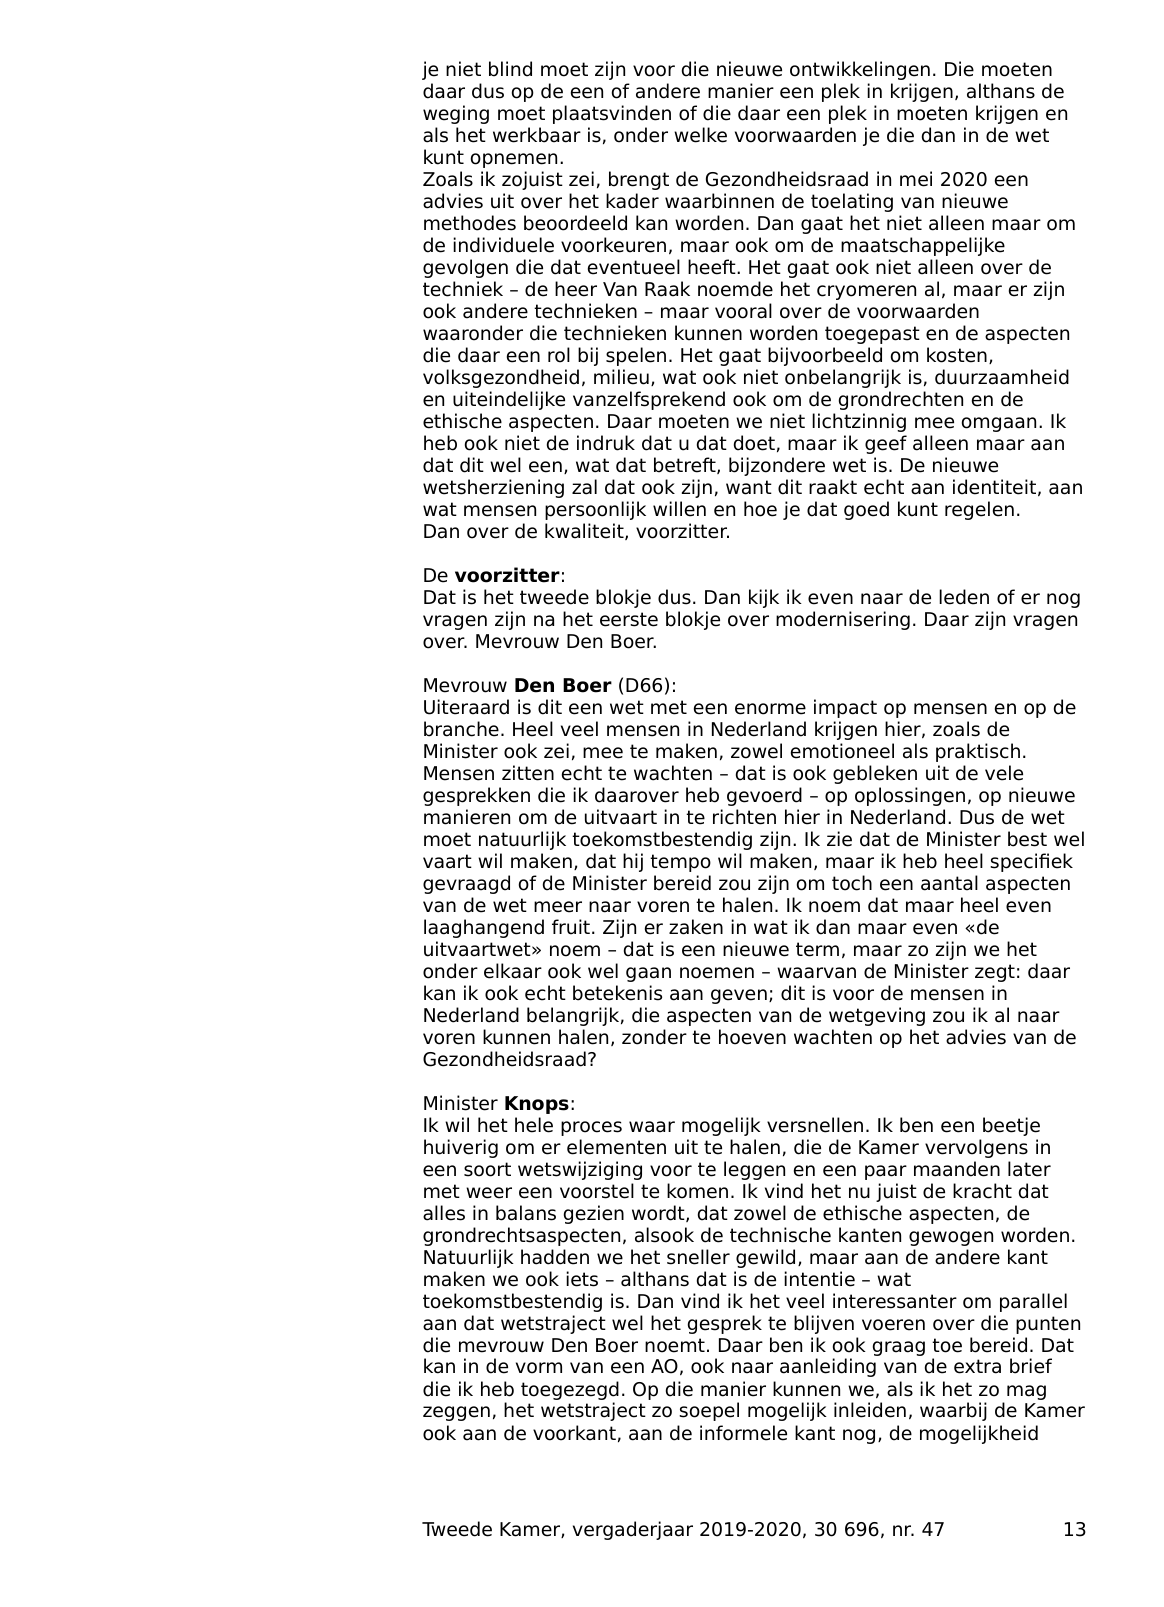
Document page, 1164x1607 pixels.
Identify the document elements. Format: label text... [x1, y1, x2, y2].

text Dan over de kwaliteit, voorzitter. [422, 521, 1087, 543]
text Minister Knops: [422, 1093, 1087, 1115]
text Mevrouw Den Boer (D66): [422, 675, 1087, 697]
text Dat is het tweede blokje dus. Dan kijk ik even naar de leden of er nog vragen zijn na het eerste blokje over modernisering. Daar zijn vragen over. Mevrouw Den Boer. [422, 587, 1087, 653]
text Uiteraard is dit een wet met een enorme impact op mensen en op de branche. Heel veel mensen in Nederland krijgen hier, zoals de Minister ook zei, mee te maken, zowel emotioneel als praktisch. Mensen zitten echt te wachten – dat is ook gebleken uit de vele gesprekken die ik daarover heb gevoerd – op oplossingen, op nieuwe manieren om de uitvaart in te richten hier in Nederland. Dus de wet moet natuurlijk toekomstbestendig zijn. Ik zie dat de Minister best wel vaart wil maken, dat hij tempo wil maken, maar ik heb heel specifiek gevraagd of de Minister bereid zou zijn om toch een aantal aspecten van de wet meer naar voren te halen. Ik noem dat maar heel even laaghangend fruit. Zijn er zaken in wat ik dan maar even «de uitvaartwet» noem – dat is een nieuwe term, maar zo zijn we het onder elkaar ook wel gaan noemen – waarvan de Minister zegt: daar kan ik ook echt betekenis aan geven; dit is voor de mensen in Nederland belangrijk, die aspecten van de wetgeving zou ik al naar voren kunnen halen, zonder te hoeven wachten op het advies van de Gezondheidsraad? [422, 697, 1087, 1071]
text De voorzitter: [422, 565, 1087, 587]
text Ik wil het hele proces waar mogelijk versnellen. Ik ben een beetje huiverig om er elementen uit te halen, die de Kamer vervolgens in een soort wetswijziging voor te leggen en een paar maanden later met weer een voorstel te komen. Ik vind het nu juist de kracht dat alles in balans gezien wordt, dat zowel de ethische aspecten, de grondrechtsaspecten, alsook de technische kanten gewogen worden. Natuurlijk hadden we het sneller gewild, maar aan de andere kant maken we ook iets – althans dat is de intentie – wat toekomstbestendig is. Dan vind ik het veel interessanter om parallel aan dat wetstraject wel het gesprek te blijven voeren over die punten die mevrouw Den Boer noemt. Daar ben ik ook graag toe bereid. Dat kan in de vorm van een AO, ook naar aanleiding van de extra brief die ik heb toegezegd. Op die manier kunnen we, als ik het zo mag zeggen, het wetstraject zo soepel mogelijk inleiden, waarbij de Kamer ook aan de voorkant, aan de informele kant nog, de mogelijkheid [422, 1115, 1087, 1444]
text je niet blind moet zijn voor die nieuwe ontwikkelingen. Die moeten daar dus op de een of andere manier een plek in krijgen, althans de weging moet plaatsvinden of die daar een plek in moeten krijgen en als het werkbaar is, onder welke voorwaarden je die dan in de wet kunt opnemen. [422, 59, 1087, 169]
text Zoals ik zojuist zei, brengt de Gezondheidsraad in mei 2020 een advies uit over het kader waarbinnen de toelating van nieuwe methodes beoordeeld kan worden. Dan gaat het niet alleen maar om de individuele voorkeuren, maar ook om de maatschappelijke gevolgen die dat eventueel heeft. Het gaat ook niet alleen over de techniek – de heer Van Raak noemde het cryomeren al, maar er zijn ook andere technieken – maar vooral over de voorwaarden waaronder die technieken kunnen worden toegepast en de aspecten die daar een rol bij spelen. Het gaat bijvoorbeeld om kosten, volksgezondheid, milieu, wat ook niet onbelangrijk is, duurzaamheid en uiteindelijke vanzelfsprekend ook om de grondrechten en de ethische aspecten. Daar moeten we niet lichtzinnig mee omgaan. Ik heb ook niet de indruk dat u dat doet, maar ik geef alleen maar aan dat dit wel een, wat dat betreft, bijzondere wet is. De nieuwe wetsherziening zal dat ook zijn, want dit raakt echt aan identiteit, aan wat mensen persoonlijk willen en hoe je dat goed kunt regelen. [422, 169, 1087, 521]
